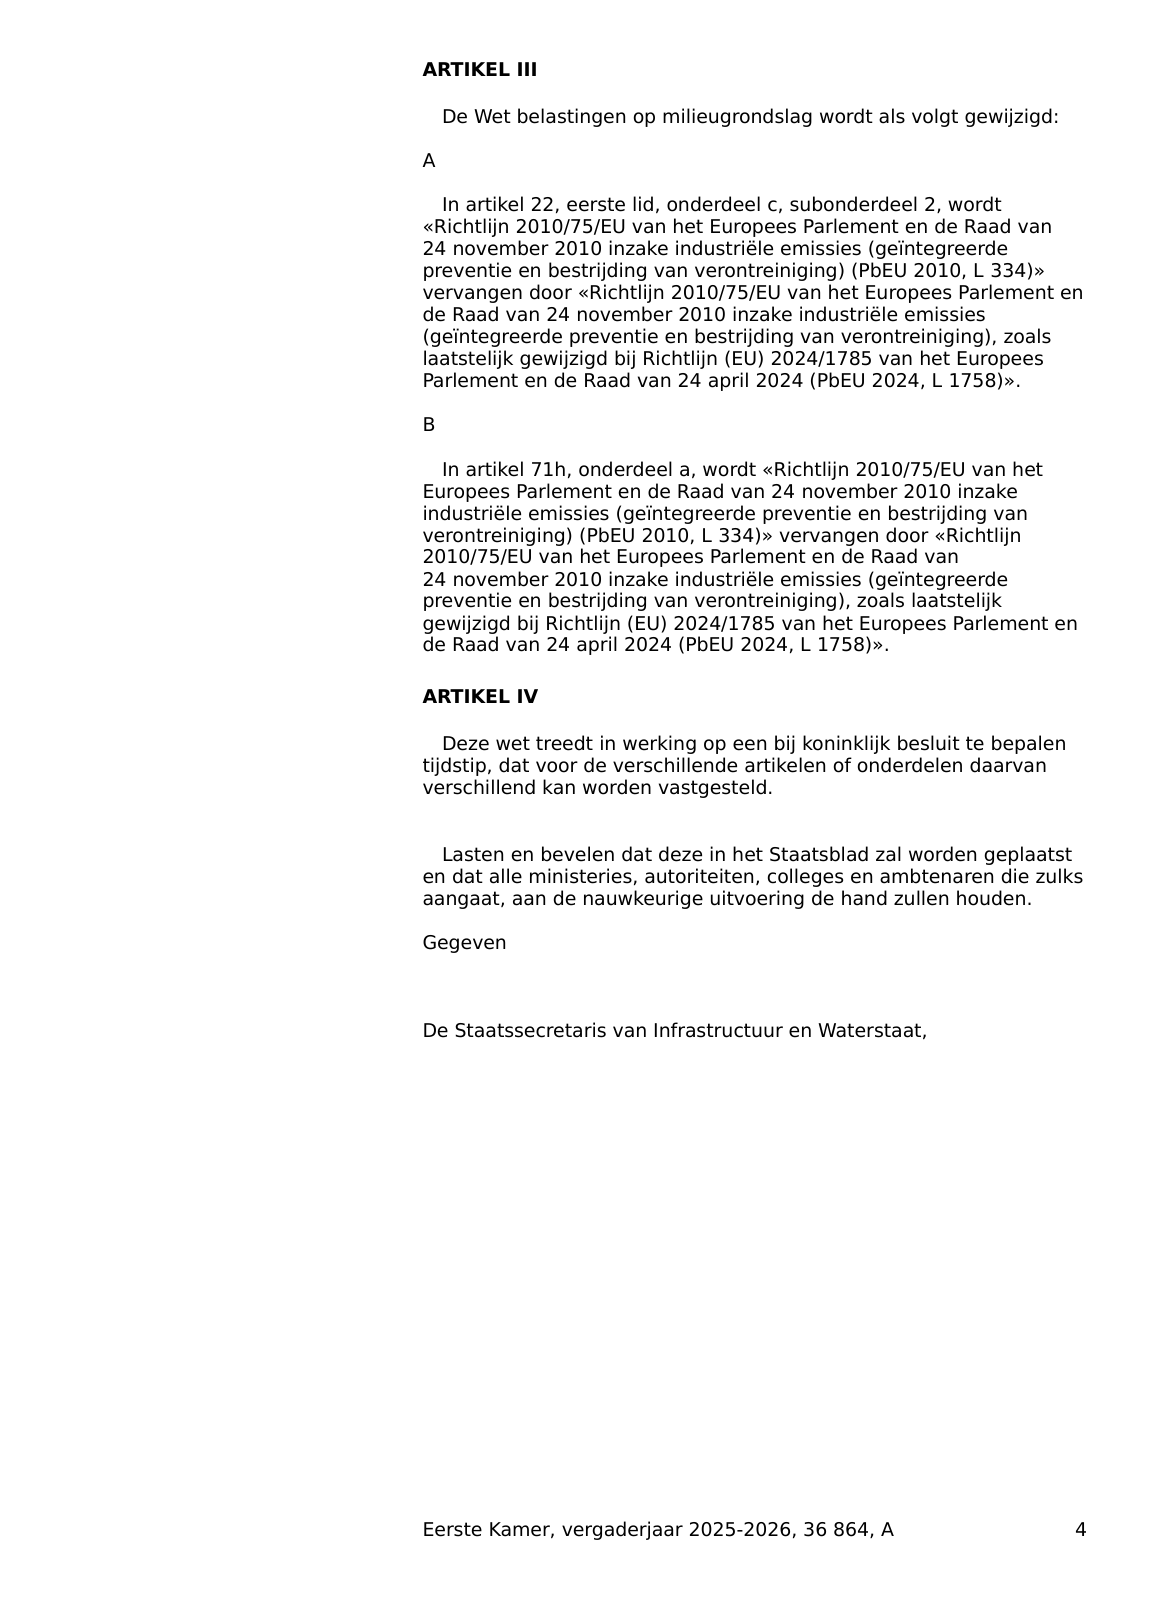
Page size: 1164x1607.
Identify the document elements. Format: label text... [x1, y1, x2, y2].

text De Staatssecretaris van Infrastructuur en Waterstaat, [422, 1020, 1087, 1042]
subtitle ARTIKEL III [422, 59, 1087, 81]
subtitle ARTIKEL IV [422, 686, 1087, 708]
text In artikel 71h, onderdeel a, wordt «Richtlijn 2010/75/EU van het Europees Parlement en de Raad van 24 november 2010 inzake industriële emissies (geïntegreerde preventie en bestrijding van verontreiniging) (PbEU 2010, L 334)» vervangen door «Richtlijn 2010/75/EU van het Europees Parlement en de Raad van 24 november 2010 inzake industriële emissies (geïntegreerde preventie en bestrijding van verontreiniging), zoals laatstelijk gewijzigd bij Richtlijn (EU) 2024/1785 van het Europees Parlement en de Raad van 24 april 2024 (PbEU 2024, L 1758)». [422, 458, 1087, 656]
text De Wet belastingen op milieugrondslag wordt als volgt gewijzigd: [422, 106, 1087, 128]
text B [422, 414, 1087, 436]
text Gegeven [422, 932, 1087, 954]
text A [422, 150, 1087, 172]
text In artikel 22, eerste lid, onderdeel c, subonderdeel 2, wordt «Richtlijn 2010/75/EU van het Europees Parlement en de Raad van 24 november 2010 inzake industriële emissies (geïntegreerde preventie en bestrijding van verontreiniging) (PbEU 2010, L 334)» vervangen door «Richtlijn 2010/75/EU van het Europees Parlement en de Raad van 24 november 2010 inzake industriële emissies (geïntegreerde preventie en bestrijding van verontreiniging), zoals laatstelijk gewijzigd bij Richtlijn (EU) 2024/1785 van het Europees Parlement en de Raad van 24 april 2024 (PbEU 2024, L 1758)». [422, 194, 1087, 392]
text Lasten en bevelen dat deze in het Staatsblad zal worden geplaatst en dat alle ministeries, autoriteiten, colleges en ambtenaren die zulks aangaat, aan de nauwkeurige uitvoering de hand zullen houden. [422, 844, 1087, 909]
text Deze wet treedt in werking op een bij koninklijk besluit te bepalen tijdstip, dat voor de verschillende artikelen of onderdelen daarvan verschillend kan worden vastgesteld. [422, 733, 1087, 799]
